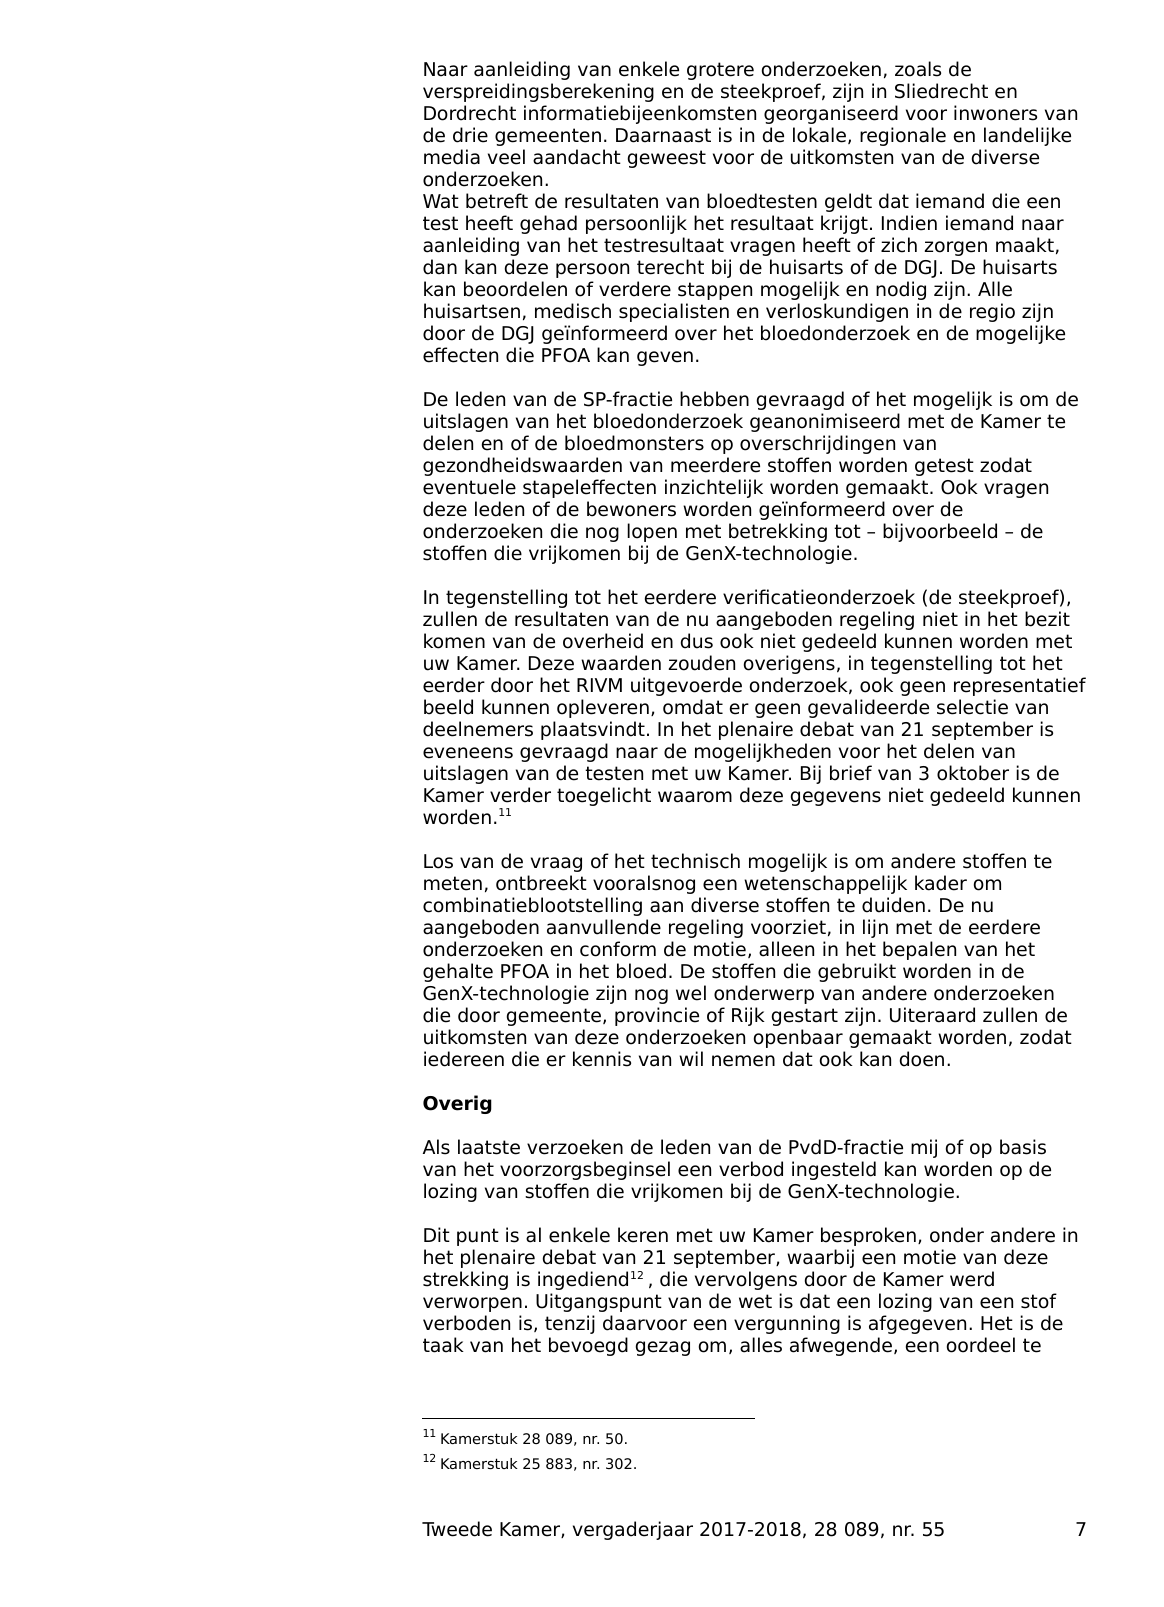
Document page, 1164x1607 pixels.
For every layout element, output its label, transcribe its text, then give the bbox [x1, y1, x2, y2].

text De leden van de SP-fractie hebben gevraagd of het mogelijk is om de uitslagen van het bloedonderzoek geanonimiseerd met de Kamer te delen en of de bloedmonsters op overschrijdingen van gezondheidswaarden van meerdere stoffen worden getest zodat eventuele stapeleffecten inzichtelijk worden gemaakt. Ook vragen deze leden of de bewoners worden geïnformeerd over de onderzoeken die nog lopen met betrekking tot – bijvoorbeeld – de stoffen die vrijkomen bij de GenX-technologie. [422, 389, 1087, 565]
text Naar aanleiding van enkele grotere onderzoeken, zoals de verspreidingsberekening en de steekproef, zijn in Sliedrecht en Dordrecht informatiebijeenkomsten georganiseerd voor inwoners van de drie gemeenten. Daarnaast is in de lokale, regionale en landelijke media veel aandacht geweest voor de uitkomsten van de diverse onderzoeken. [422, 59, 1087, 191]
text Dit punt is al enkele keren met uw Kamer besproken, onder andere in het plenaire debat van 21 september, waarbij een motie van deze strekking is ingediend, die vervolgens door de Kamer werd verworpen. Uitgangspunt van de wet is dat een lozing van een stof verboden is, tenzij daarvoor een vergunning is afgegeven. Het is de taak van het bevoegd gezag om, alles afwegende, een oordeel te [422, 1225, 1087, 1357]
text Wat betreft de resultaten van bloedtesten geldt dat iemand die een test heeft gehad persoonlijk het resultaat krijgt. Indien iemand naar aanleiding van het testresultaat vragen heeft of zich zorgen maakt, dan kan deze persoon terecht bij de huisarts of de DGJ. De huisarts kan beoordelen of verdere stappen mogelijk en nodig zijn. Alle huisartsen, medisch specialisten en verloskundigen in de regio zijn door de DGJ geïnformeerd over het bloedonderzoek en de mogelijke effecten die PFOA kan geven. [422, 191, 1087, 367]
text In tegenstelling tot het eerdere verificatieonderzoek (de steekproef), zullen de resultaten van de nu aangeboden regeling niet in het bezit komen van de overheid en dus ook niet gedeeld kunnen worden met uw Kamer. Deze waarden zouden overigens, in tegenstelling tot het eerder door het RIVM uitgevoerde onderzoek, ook geen representatief beeld kunnen opleveren, omdat er geen gevalideerde selectie van deelnemers plaatsvindt. In het plenaire debat van 21 september is eveneens gevraagd naar de mogelijkheden voor het delen van uitslagen van de testen met uw Kamer. Bij brief van 3 oktober is de Kamer verder toegelicht waarom deze gegevens niet gedeeld kunnen worden. [422, 587, 1087, 829]
text Kamerstuk 28 089, nr. 50. [422, 1427, 1087, 1449]
text Kamerstuk 25 883, nr. 302. [422, 1452, 1087, 1474]
subtitle Overig [422, 1093, 1087, 1115]
text Als laatste verzoeken de leden van de PvdD-fractie mij of op basis van het voorzorgsbeginsel een verbod ingesteld kan worden op de lozing van stoffen die vrijkomen bij de GenX-technologie. [422, 1137, 1087, 1203]
text Los van de vraag of het technisch mogelijk is om andere stoffen te meten, ontbreekt vooralsnog een wetenschappelijk kader om combinatieblootstelling aan diverse stoffen te duiden. De nu aangeboden aanvullende regeling voorziet, in lijn met de eerdere onderzoeken en conform de motie, alleen in het bepalen van het gehalte PFOA in het bloed. De stoffen die gebruikt worden in de GenX-technologie zijn nog wel onderwerp van andere onderzoeken die door gemeente, provincie of Rijk gestart zijn. Uiteraard zullen de uitkomsten van deze onderzoeken openbaar gemaakt worden, zodat iedereen die er kennis van wil nemen dat ook kan doen. [422, 851, 1087, 1071]
